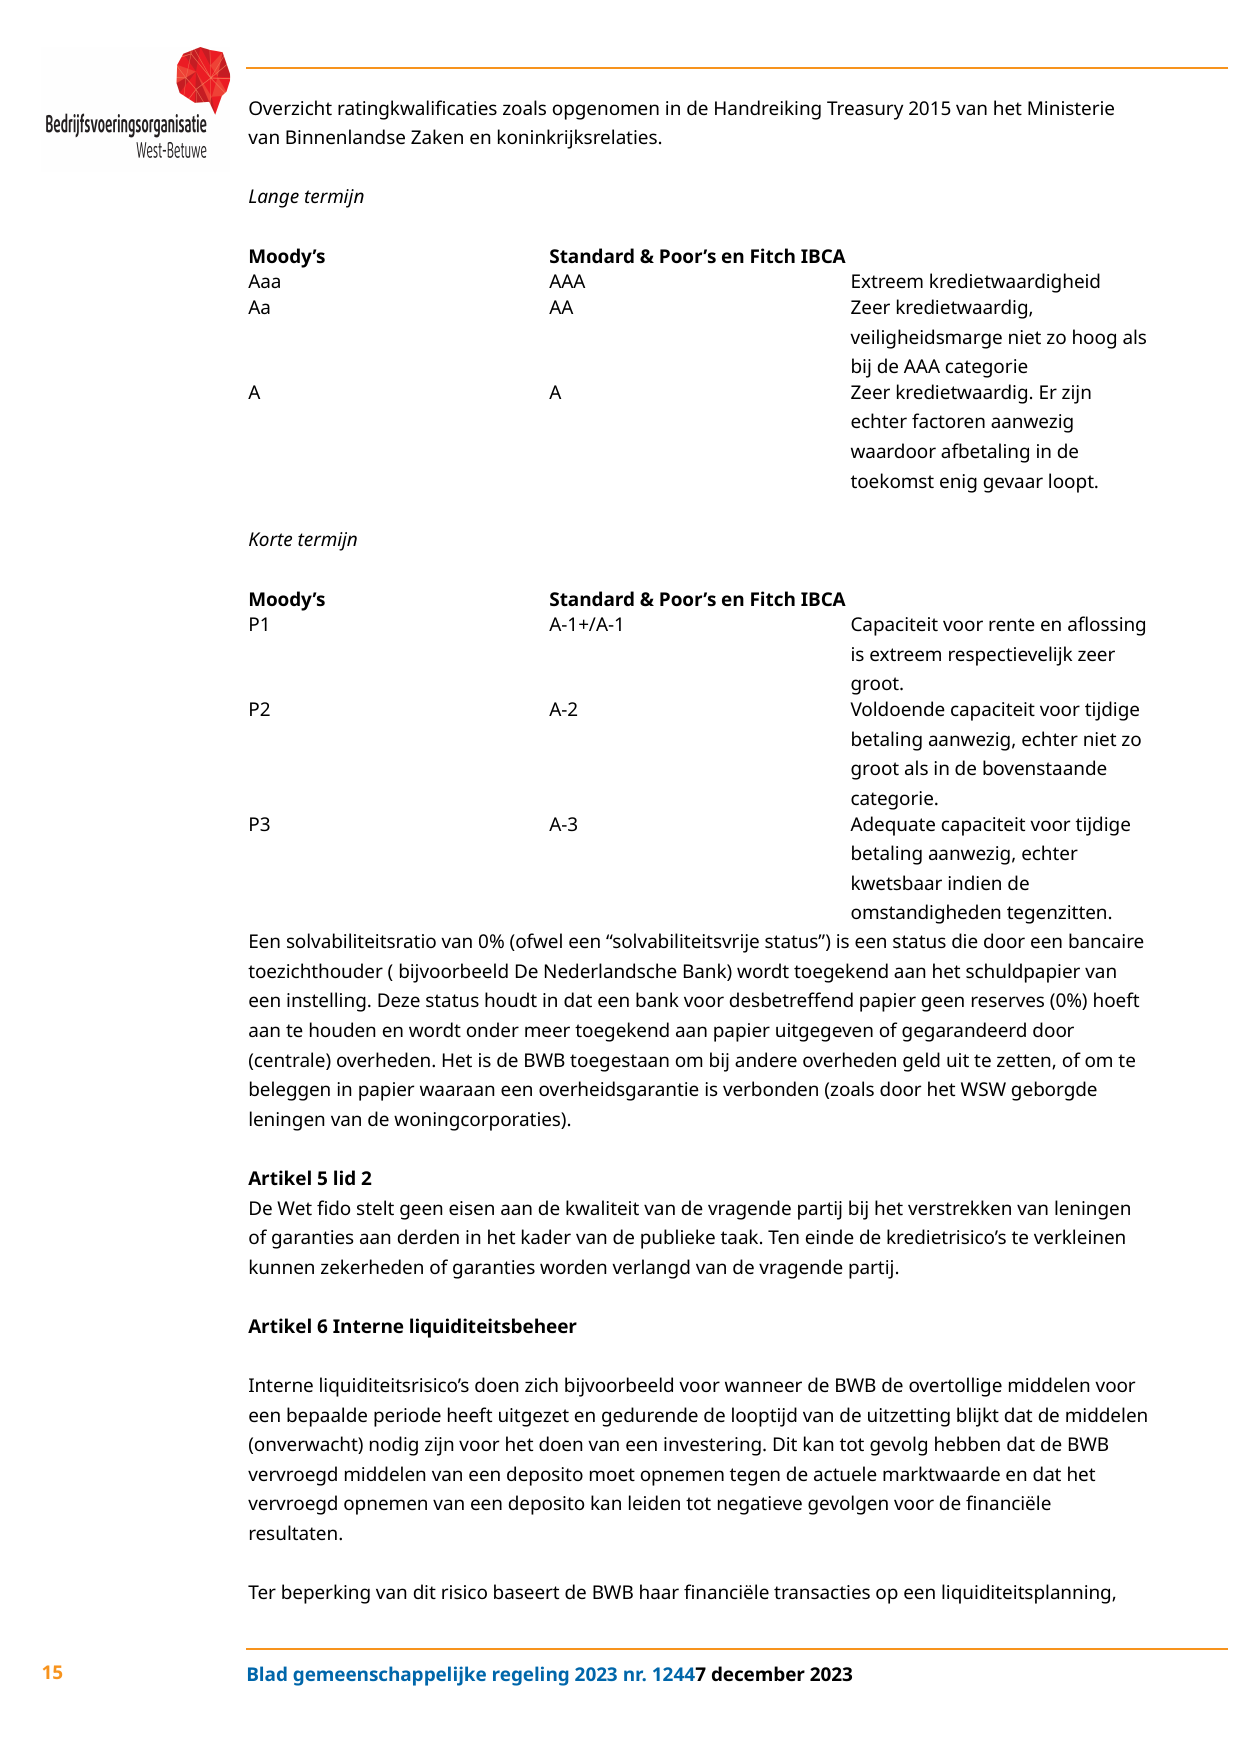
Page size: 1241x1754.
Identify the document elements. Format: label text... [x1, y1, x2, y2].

text Interne liquiditeitsrisico’s doen zich bijvoorbeeld voor wanneer de BWB de overtollige middelen voor een bepaalde periode heeft uitgezet en gedurende de looptijd van de uitzetting blijkt dat de middelen (onverwacht) nodig zijn voor het doen van een investering. Dit kan tot gevolg hebben dat de BWB vervroegd middelen van een deposito moet opnemen tegen de actuele marktwaarde en dat het vervroegd opnemen van een deposito kan leiden tot negatieve gevolgen voor de financiële resultaten. [248, 1372, 1152, 1546]
table_header Standard & Poor’s en Fitch IBCA [549, 586, 850, 611]
table_header [850, 243, 1152, 268]
table_header Moody’s [248, 243, 549, 268]
table_cell A-2 [549, 696, 850, 811]
text Artikel 6 Interne liquiditeitsbeheer [248, 1313, 1152, 1339]
table_header Standard & Poor’s en Fitch IBCA [549, 243, 850, 268]
table_cell AAA [549, 269, 850, 294]
table_cell Adequate capaciteit voor tijdige betaling aanwezig, echter kwetsbaar indien de omstandigheden tegenzitten. [850, 811, 1152, 925]
table_header [850, 586, 1152, 611]
table_cell Aa [248, 294, 549, 379]
table_cell A [549, 379, 850, 494]
text Korte termijn [248, 526, 1152, 552]
table_cell A-1+/A-1 [549, 611, 850, 696]
table_cell A-3 [549, 811, 850, 925]
text Lange termijn [248, 183, 1152, 209]
table_cell Capaciteit voor rente en aflossing is extreem respectievelijk zeer groot. [850, 611, 1152, 696]
table_cell Aaa [248, 269, 549, 294]
table_header Moody’s [248, 586, 549, 611]
text Ter beperking van dit risico baseert de BWB haar financiële transacties op een liquiditeitsplanning, [248, 1579, 1152, 1605]
table_cell Voldoende capaciteit voor tijdige betaling aanwezig, echter niet zo groot als in de bovenstaande categorie. [850, 696, 1152, 811]
text Overzicht ratingkwalificaties zoals opgenomen in de Handreiking Treasury 2015 van het Ministerie van Binnenlandse Zaken en koninkrijksrelaties. [248, 95, 1152, 150]
table_cell Zeer kredietwaardig. Er zijn echter factoren aanwezig waardoor afbetaling in de toekomst enig gevaar loopt. [850, 379, 1152, 494]
table_cell Zeer kredietwaardig, veiligheidsmarge niet zo hoog als bij de AAA categorie [850, 294, 1152, 379]
table_cell P1 [248, 611, 549, 696]
text De Wet fido stelt geen eisen aan de kwaliteit van de vragende partij bij het verstrekken van leningen of garanties aan derden in het kader van de publieke taak. Ten einde de kredietrisico’s te verkleinen kunnen zekerheden of garanties worden verlangd van de vragende partij. [248, 1195, 1152, 1280]
text Artikel 5 lid 2 [248, 1165, 1152, 1191]
table_cell AA [549, 294, 850, 379]
table_cell A [248, 379, 549, 494]
table_cell P2 [248, 696, 549, 811]
text Een solvabiliteitsratio van 0% (ofwel een “solvabiliteitsvrije status”) is een status die door een bancaire toezichthouder ( bijvoorbeeld De Nederlandsche Bank) wordt toegekend aan het schuldpapier van een instelling. Deze status houdt in dat een bank voor desbetreffend papier geen reserves (0%) hoeft aan te houden en wordt onder meer toegekend aan papier uitgegeven of gegarandeerd door (centrale) overheden. Het is de BWB toegestaan om bij andere overheden geld uit te zetten, of om te beleggen in papier waaraan een overheidsgarantie is verbonden (zoals door het WSW geborgde leningen van de woningcorporaties). [248, 928, 1152, 1132]
table_cell P3 [248, 811, 549, 925]
table_cell Extreem kredietwaardigheid [850, 269, 1152, 294]
picture [41, 47, 231, 172]
